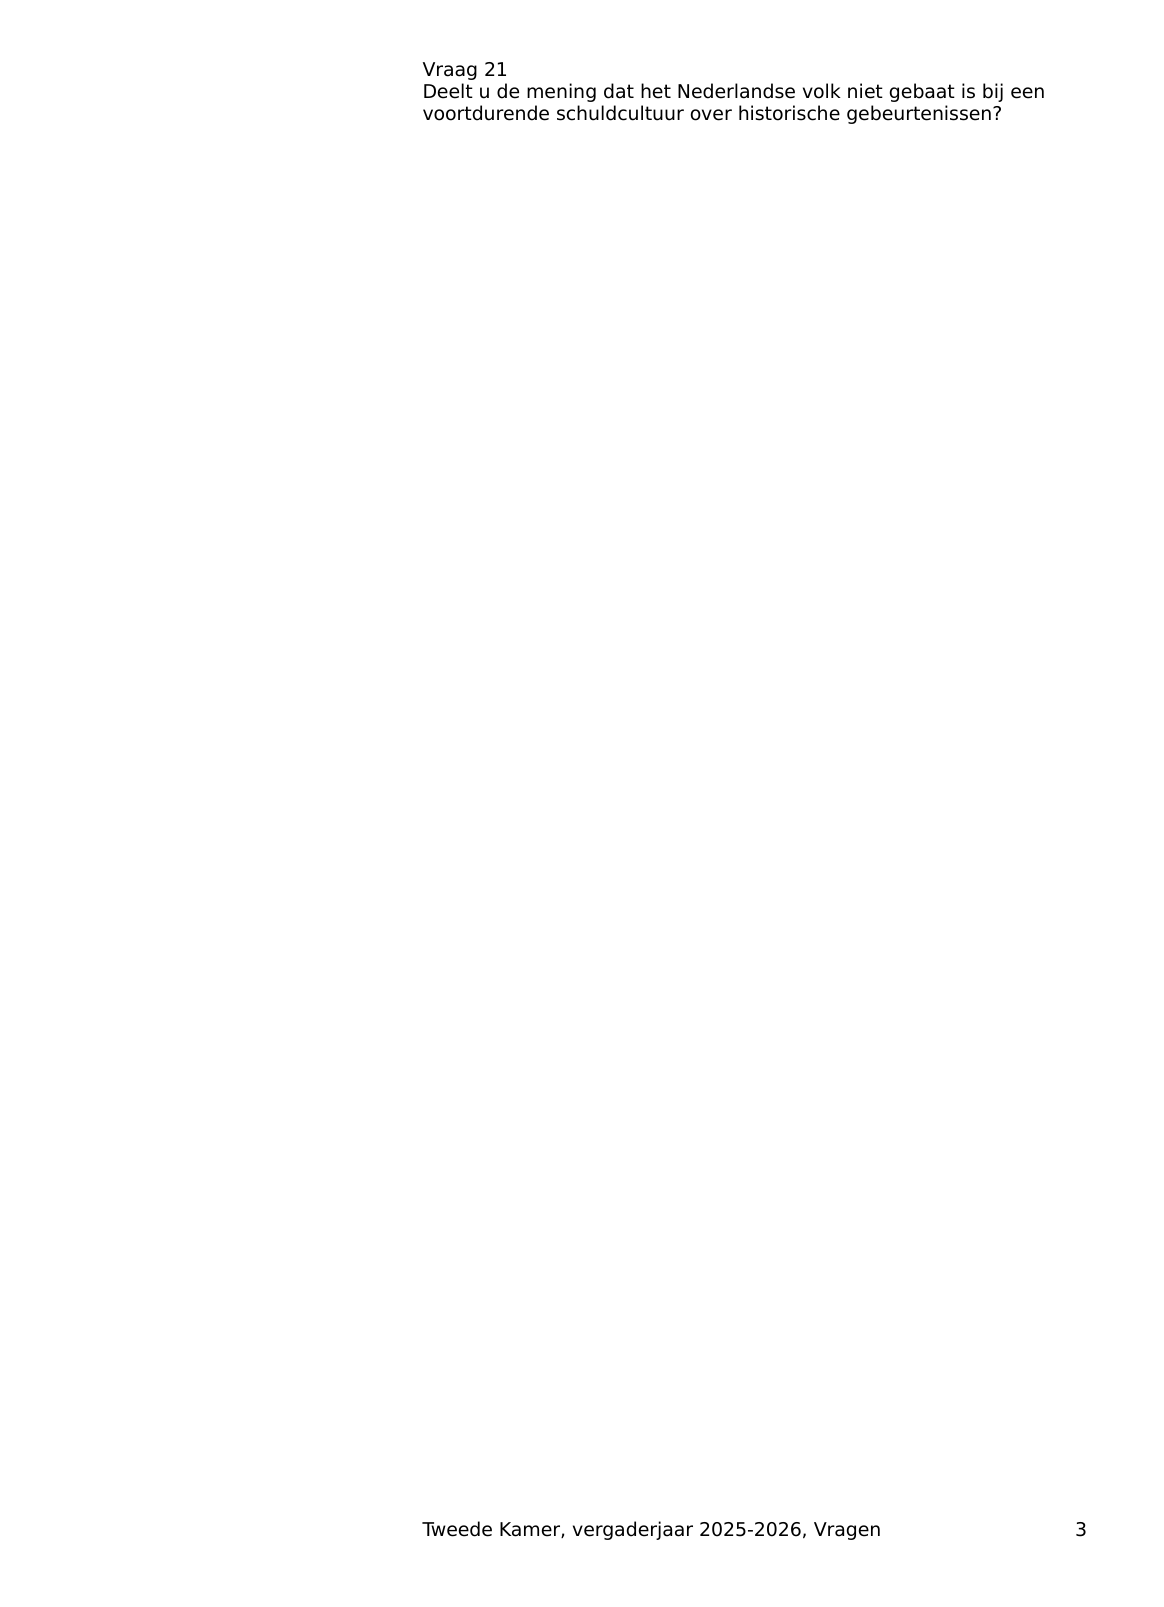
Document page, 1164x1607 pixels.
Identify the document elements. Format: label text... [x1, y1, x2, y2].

text Deelt u de mening dat het Nederlandse volk niet gebaat is bij een voortdurende schuldcultuur over historische gebeurtenissen? [422, 81, 1087, 125]
text Vraag 21 [422, 59, 1087, 81]
